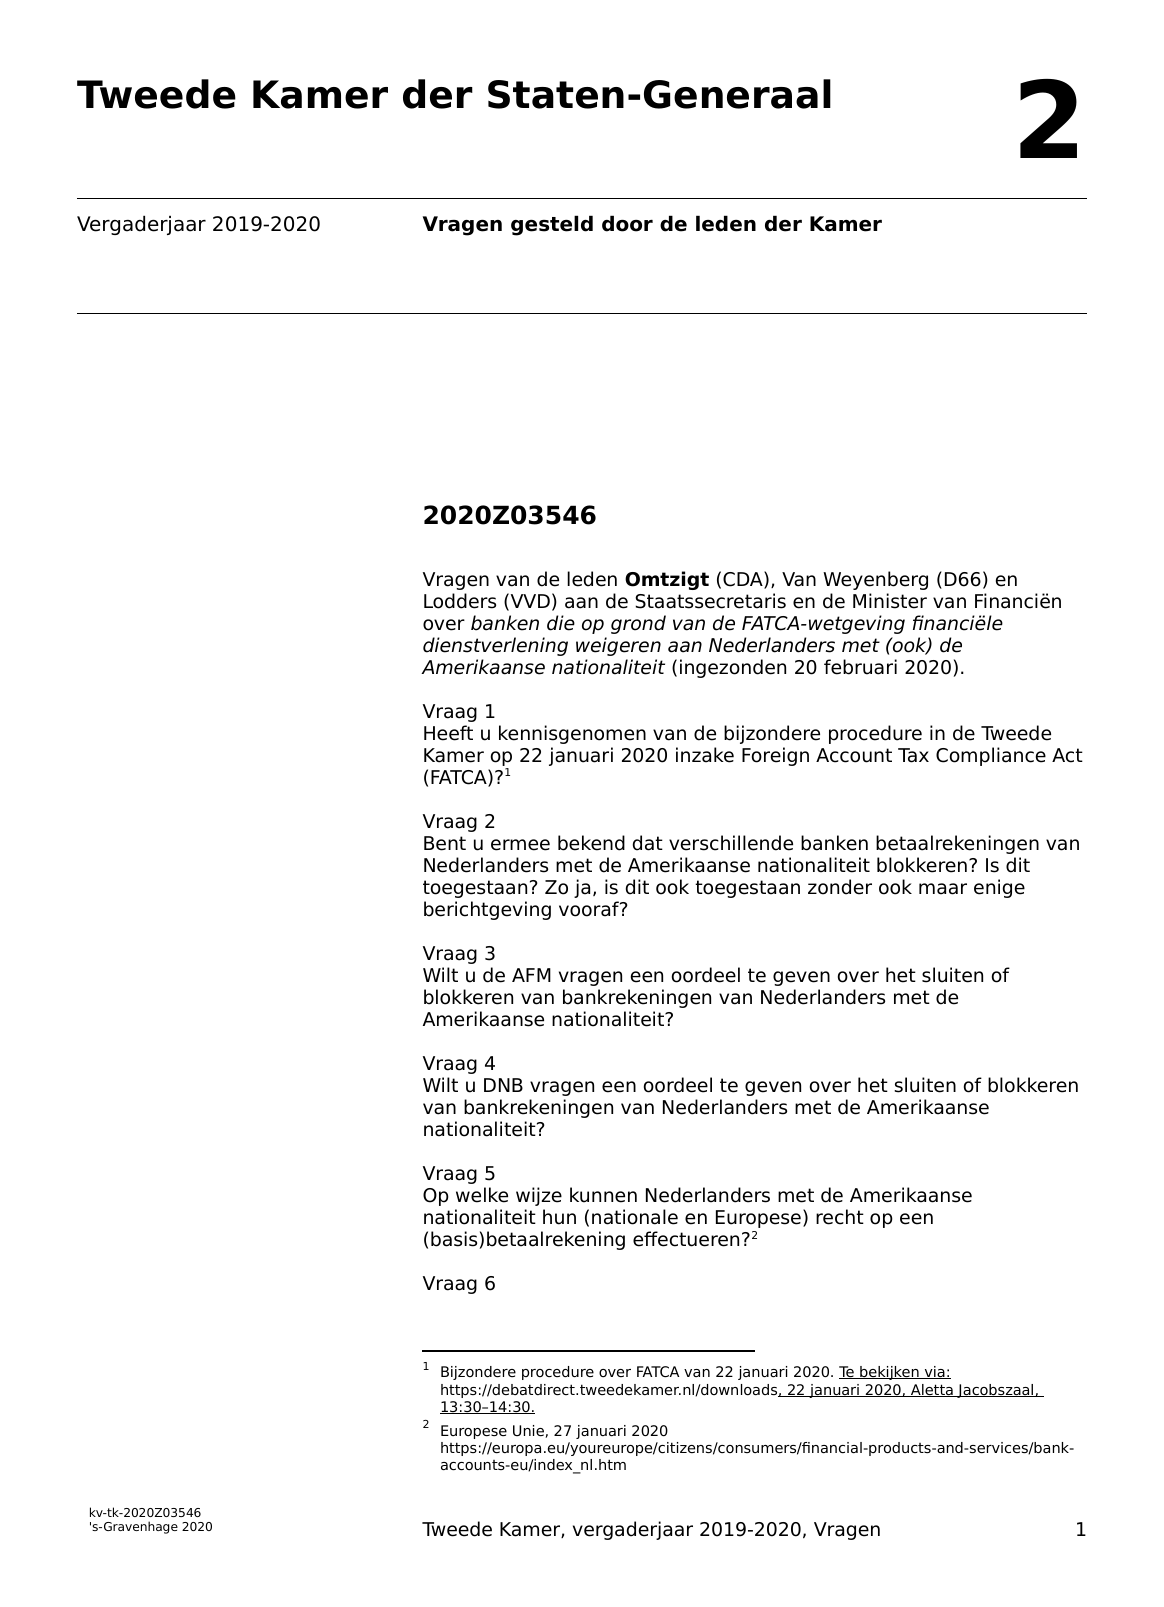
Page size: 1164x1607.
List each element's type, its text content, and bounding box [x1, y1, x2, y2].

text Vraag 3 [422, 943, 1087, 965]
text Heeft u kennisgenomen van de bijzondere procedure in de Tweede Kamer op 22 januari 2020 inzake Foreign Account Tax Compliance Act (FATCA)? [422, 723, 1087, 789]
text Vraag 2 [422, 811, 1087, 833]
table_cell Vergaderjaar 2019-2020 [77, 199, 422, 313]
text Vraag 4 [422, 1053, 1087, 1075]
text 2020Z03546 [422, 501, 1087, 531]
text Op welke wijze kunnen Nederlanders met de Amerikaanse nationaliteit hun (nationale en Europese) recht op een (basis)betaalrekening effectueren? [422, 1185, 1087, 1251]
text kv-tk-2020Z03546 [88, 1506, 323, 1520]
table_header Tweede Kamer der Staten-Generaal [77, 59, 886, 198]
text Wilt u DNB vragen een oordeel te geven over het sluiten of blokkeren van bankrekeningen van Nederlanders met de Amerikaanse nationaliteit? [422, 1075, 1087, 1141]
text Bijzondere procedure over FATCA van 22 januari 2020. Te bekijken via: https://debatdirect.tweedekamer.nl/downloads, 22 januari 2020, Aletta Jacobszaal, 13:30–14:30. [422, 1360, 1087, 1416]
text 's-Gravenhage 2020 [88, 1520, 323, 1534]
text Vraag 6 [422, 1273, 1087, 1295]
text Vraag 5 [422, 1163, 1087, 1185]
table_header 2 [886, 59, 1087, 198]
text Europese Unie, 27 januari 2020 https://europa.eu/youreurope/citizens/consumers/financial-products-and-services/bank-accounts-eu/index_nl.htm [422, 1418, 1087, 1474]
table_cell Vragen gesteld door de leden der Kamer [422, 199, 1087, 313]
text Vragen van de leden Omtzigt (CDA), Van Weyenberg (D66) en Lodders (VVD) aan de Staatssecretaris en de Minister van Financiën over banken die op grond van de FATCA-wetgeving financiële dienstverlening weigeren aan Nederlanders met (ook) de Amerikaanse nationaliteit (ingezonden 20 februari 2020). [422, 569, 1087, 679]
text Wilt u de AFM vragen een oordeel te geven over het sluiten of blokkeren van bankrekeningen van Nederlanders met de Amerikaanse nationaliteit? [422, 965, 1087, 1031]
text Vraag 1 [422, 701, 1087, 723]
text Bent u ermee bekend dat verschillende banken betaalrekeningen van Nederlanders met de Amerikaanse nationaliteit blokkeren? Is dit toegestaan? Zo ja, is dit ook toegestaan zonder ook maar enige berichtgeving vooraf? [422, 833, 1087, 921]
